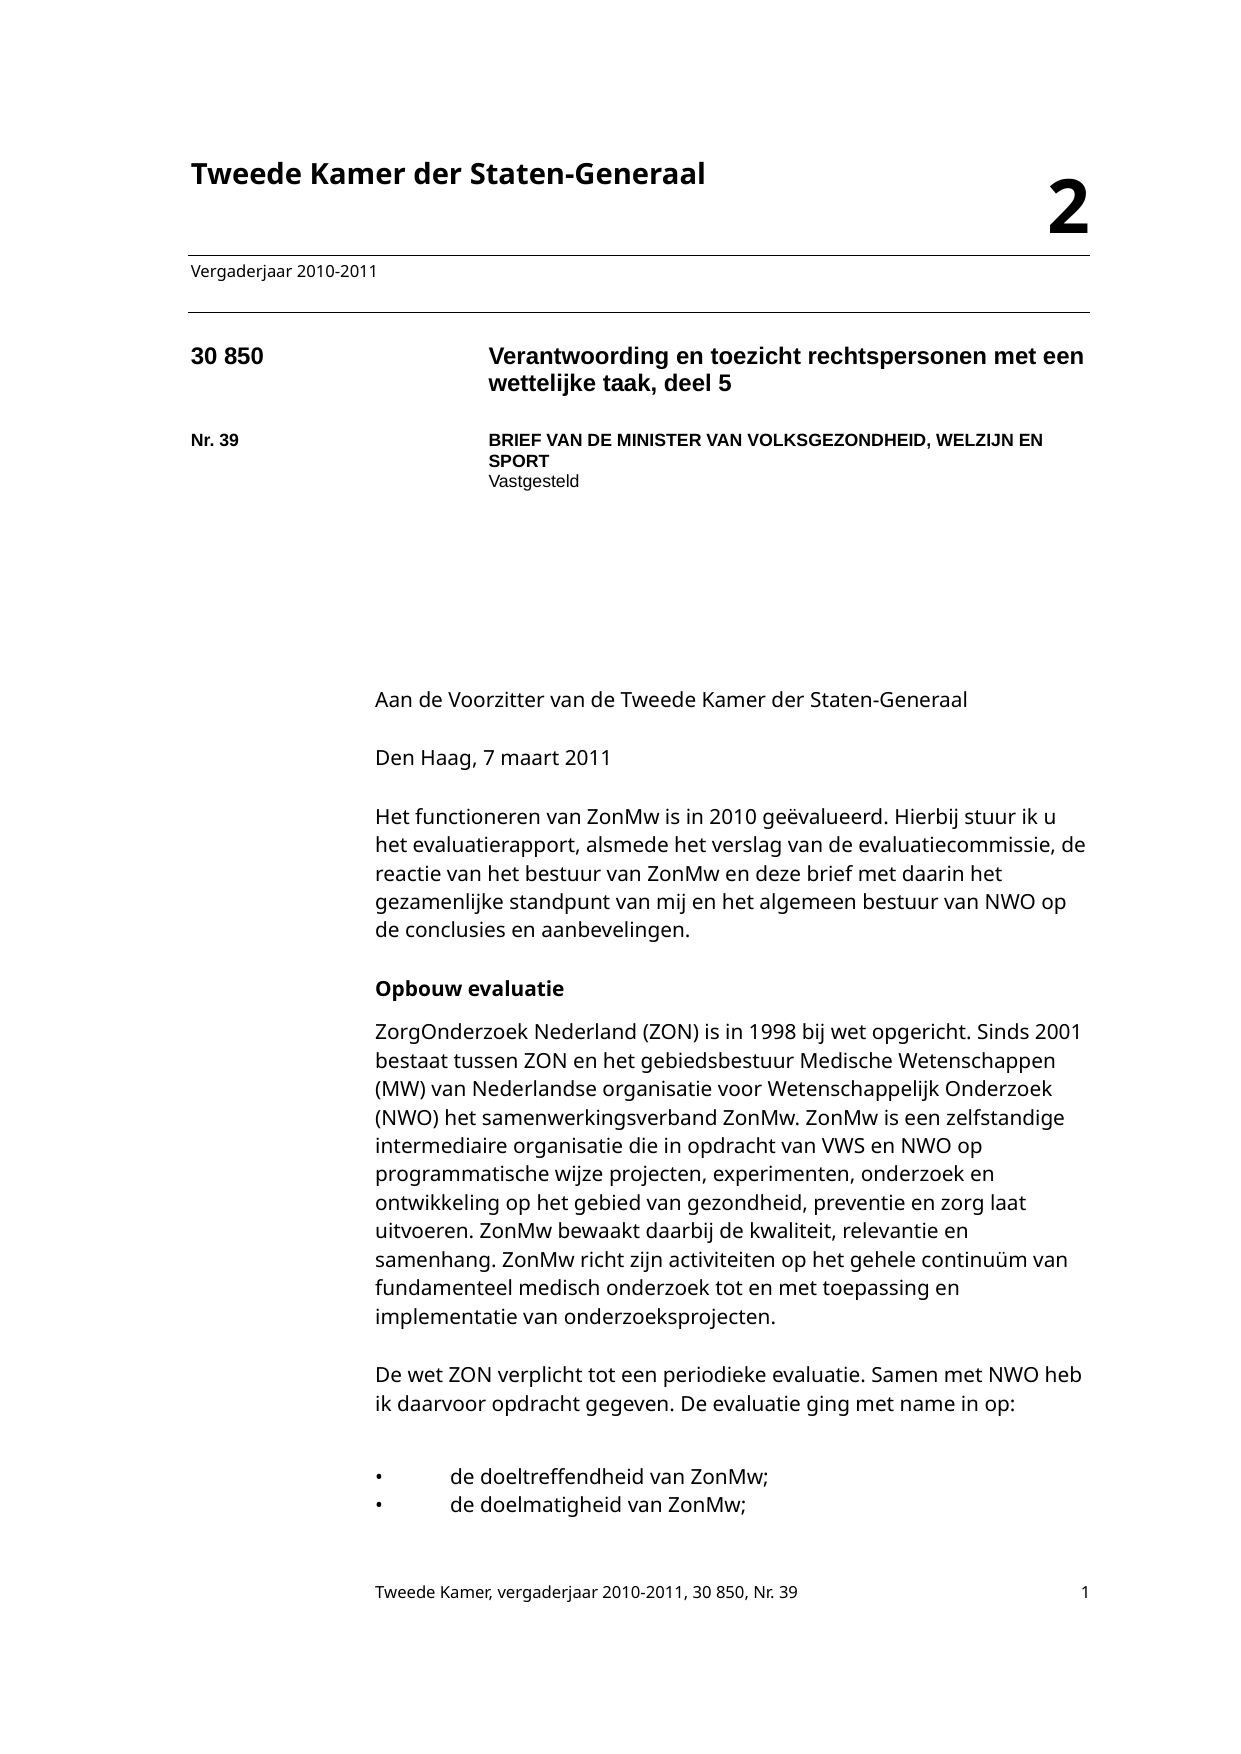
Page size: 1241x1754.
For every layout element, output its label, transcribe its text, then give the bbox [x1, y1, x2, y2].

table_cell 30 850 [188, 339, 485, 427]
text Den Haag, 7 maart 2011 [375, 743, 1090, 772]
table_cell [485, 256, 1090, 312]
text Aan de Voorzitter van de Tweede Kamer der Staten-Generaal [375, 685, 1090, 713]
table_cell [188, 313, 485, 339]
text Opbouw evaluatie [375, 974, 1090, 1002]
text ZorgOnderzoek Nederland (ZON) is in 1998 bij wet opgericht. Sinds 2001 bestaat tussen ZON en het gebiedsbestuur Medische Wetenschappen (MW) van Nederlandse organisatie voor Wetenschappelijk Onderzoek (NWO) het samenwerkingsverband ZonMw. ZonMw is een zelfstandige intermediaire organisatie die in opdracht van VWS en NWO op programmatische wijze projecten, experimenten, onderzoek en ontwikkeling op het gebied van gezondheid, preventie en zorg laat uitvoeren. ZonMw bewaakt daarbij de kwaliteit, relevantie en samenhang. ZonMw richt zijn activiteiten op het gehele continuüm van fundamenteel medisch onderzoek tot en met toepassing en implementatie van onderzoeksprojecten. [375, 1017, 1090, 1330]
table_cell Nr. 39 [188, 427, 485, 566]
list de doeltreffendheid van ZonMw; [375, 1462, 1090, 1491]
table_cell Verantwoording en toezicht rechtspersonen met een wettelijke taak, deel 5 [485, 339, 1090, 427]
table_cell [485, 313, 1090, 339]
text Het functioneren van ZonMw is in 2010 geëvalueerd. Hierbij stuur ik u het evaluatierapport, alsmede het verslag van de evaluatiecommissie, de reactie van het bestuur van ZonMw en deze brief met daarin het gezamenlijke standpunt van mij en het algemeen bestuur van NWO op de conclusies en aanbevelingen. [375, 802, 1090, 944]
table_cell Vergaderjaar 2010-2011 [188, 256, 485, 312]
table_header 2 [910, 150, 1090, 255]
table_header Tweede Kamer der Staten-Generaal [188, 150, 909, 255]
table_cell BRIEF VAN DE MINISTER VAN VOLKSGEZONDHEID, WELZIJN EN SPORT Vastgesteld [485, 427, 1090, 566]
text De wet ZON verplicht tot een periodieke evaluatie. Samen met NWO heb ik daarvoor opdracht gegeven. De evaluatie ging met name in op: [375, 1360, 1090, 1417]
list de doelmatigheid van ZonMw; [375, 1491, 1090, 1519]
